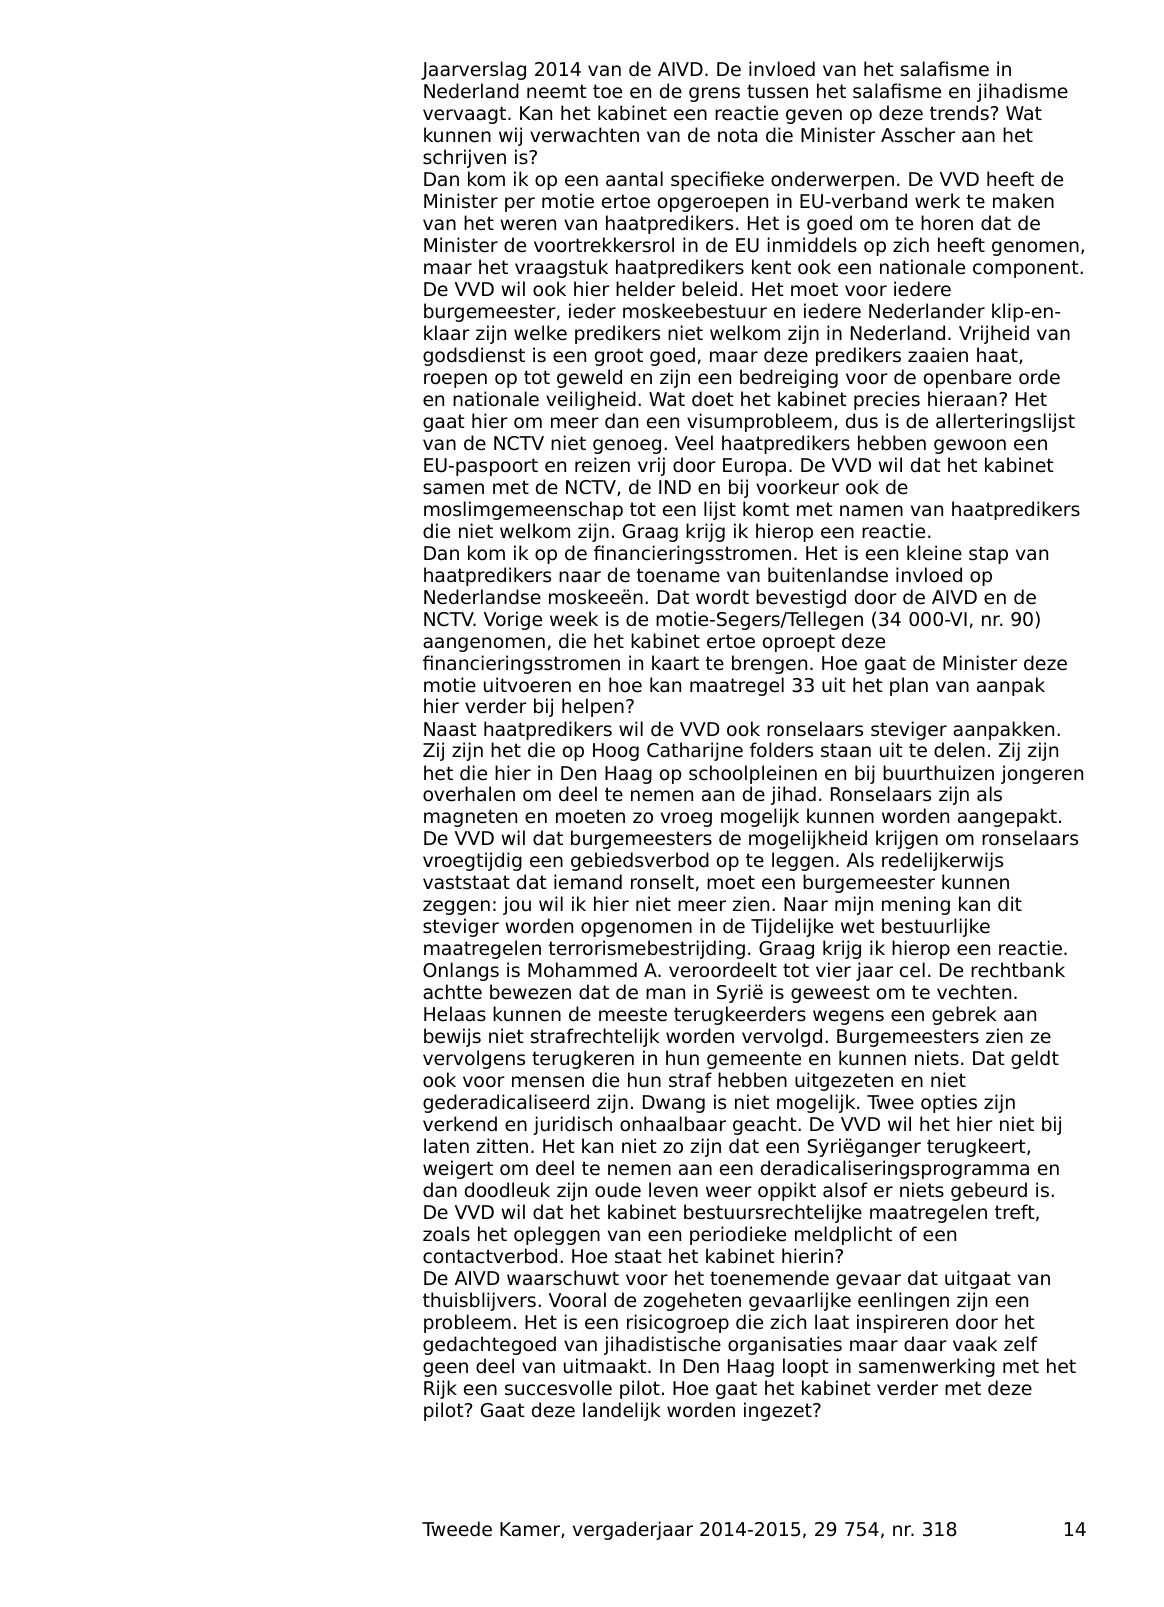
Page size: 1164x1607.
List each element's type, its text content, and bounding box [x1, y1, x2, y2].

text Dan kom ik op de financieringsstromen. Het is een kleine stap van haatpredikers naar de toename van buitenlandse invloed op Nederlandse moskeeën. Dat wordt bevestigd door de AIVD en de NCTV. Vorige week is de motie-Segers/Tellegen (34 000-VI, nr. 90) aangenomen, die het kabinet ertoe oproept deze financieringsstromen in kaart te brengen. Hoe gaat de Minister deze motie uitvoeren en hoe kan maatregel 33 uit het plan van aanpak hier verder bij helpen? [422, 543, 1087, 718]
text Naast haatpredikers wil de VVD ook ronselaars steviger aanpakken. Zij zijn het die op Hoog Catharijne folders staan uit te delen. Zij zijn het die hier in Den Haag op schoolpleinen en bij buurthuizen jongeren overhalen om deel te nemen aan de jihad. Ronselaars zijn als magneten en moeten zo vroeg mogelijk kunnen worden aangepakt. De VVD wil dat burgemeesters de mogelijkheid krijgen om ronselaars vroegtijdig een gebiedsverbod op te leggen. Als redelijkerwijs vaststaat dat iemand ronselt, moet een burgemeester kunnen zeggen: jou wil ik hier niet meer zien. Naar mijn mening kan dit steviger worden opgenomen in de Tijdelijke wet bestuurlijke maatregelen terrorismebestrijding. Graag krijg ik hierop een reactie. [422, 718, 1087, 960]
text Dan kom ik op een aantal specifieke onderwerpen. De VVD heeft de Minister per motie ertoe opgeroepen in EU-verband werk te maken van het weren van haatpredikers. Het is goed om te horen dat de Minister de voortrekkersrol in de EU inmiddels op zich heeft genomen, maar het vraagstuk haatpredikers kent ook een nationale component. De VVD wil ook hier helder beleid. Het moet voor iedere burgemeester, ieder moskeebestuur en iedere Nederlander klip-en-klaar zijn welke predikers niet welkom zijn in Nederland. Vrijheid van godsdienst is een groot goed, maar deze predikers zaaien haat, roepen op tot geweld en zijn een bedreiging voor de openbare orde en nationale veiligheid. Wat doet het kabinet precies hieraan? Het gaat hier om meer dan een visumprobleem, dus is de allerteringslijst van de NCTV niet genoeg. Veel haatpredikers hebben gewoon een EU-paspoort en reizen vrij door Europa. De VVD wil dat het kabinet samen met de NCTV, de IND en bij voorkeur ook de moslimgemeenschap tot een lijst komt met namen van haatpredikers die niet welkom zijn. Graag krijg ik hierop een reactie. [422, 169, 1087, 543]
text De AIVD waarschuwt voor het toenemende gevaar dat uitgaat van thuisblijvers. Vooral de zogeheten gevaarlijke eenlingen zijn een probleem. Het is een risicogroep die zich laat inspireren door het gedachtegoed van jihadistische organisaties maar daar vaak zelf geen deel van uitmaakt. In Den Haag loopt in samenwerking met het Rijk een succesvolle pilot. Hoe gaat het kabinet verder met deze pilot? Gaat deze landelijk worden ingezet? [422, 1268, 1087, 1422]
text Onlangs is Mohammed A. veroordeelt tot vier jaar cel. De rechtbank achtte bewezen dat de man in Syrië is geweest om te vechten. Helaas kunnen de meeste terugkeerders wegens een gebrek aan bewijs niet strafrechtelijk worden vervolgd. Burgemeesters zien ze vervolgens terugkeren in hun gemeente en kunnen niets. Dat geldt ook voor mensen die hun straf hebben uitgezeten en niet gederadicaliseerd zijn. Dwang is niet mogelijk. Twee opties zijn verkend en juridisch onhaalbaar geacht. De VVD wil het hier niet bij laten zitten. Het kan niet zo zijn dat een Syriëganger terugkeert, weigert om deel te nemen aan een deradicaliseringsprogramma en dan doodleuk zijn oude leven weer oppikt alsof er niets gebeurd is. De VVD wil dat het kabinet bestuursrechtelijke maatregelen treft, zoals het opleggen van een periodieke meldplicht of een contactverbod. Hoe staat het kabinet hierin? [422, 960, 1087, 1268]
text Jaarverslag 2014 van de AIVD. De invloed van het salafisme in Nederland neemt toe en de grens tussen het salafisme en jihadisme vervaagt. Kan het kabinet een reactie geven op deze trends? Wat kunnen wij verwachten van de nota die Minister Asscher aan het schrijven is? [422, 59, 1087, 169]
